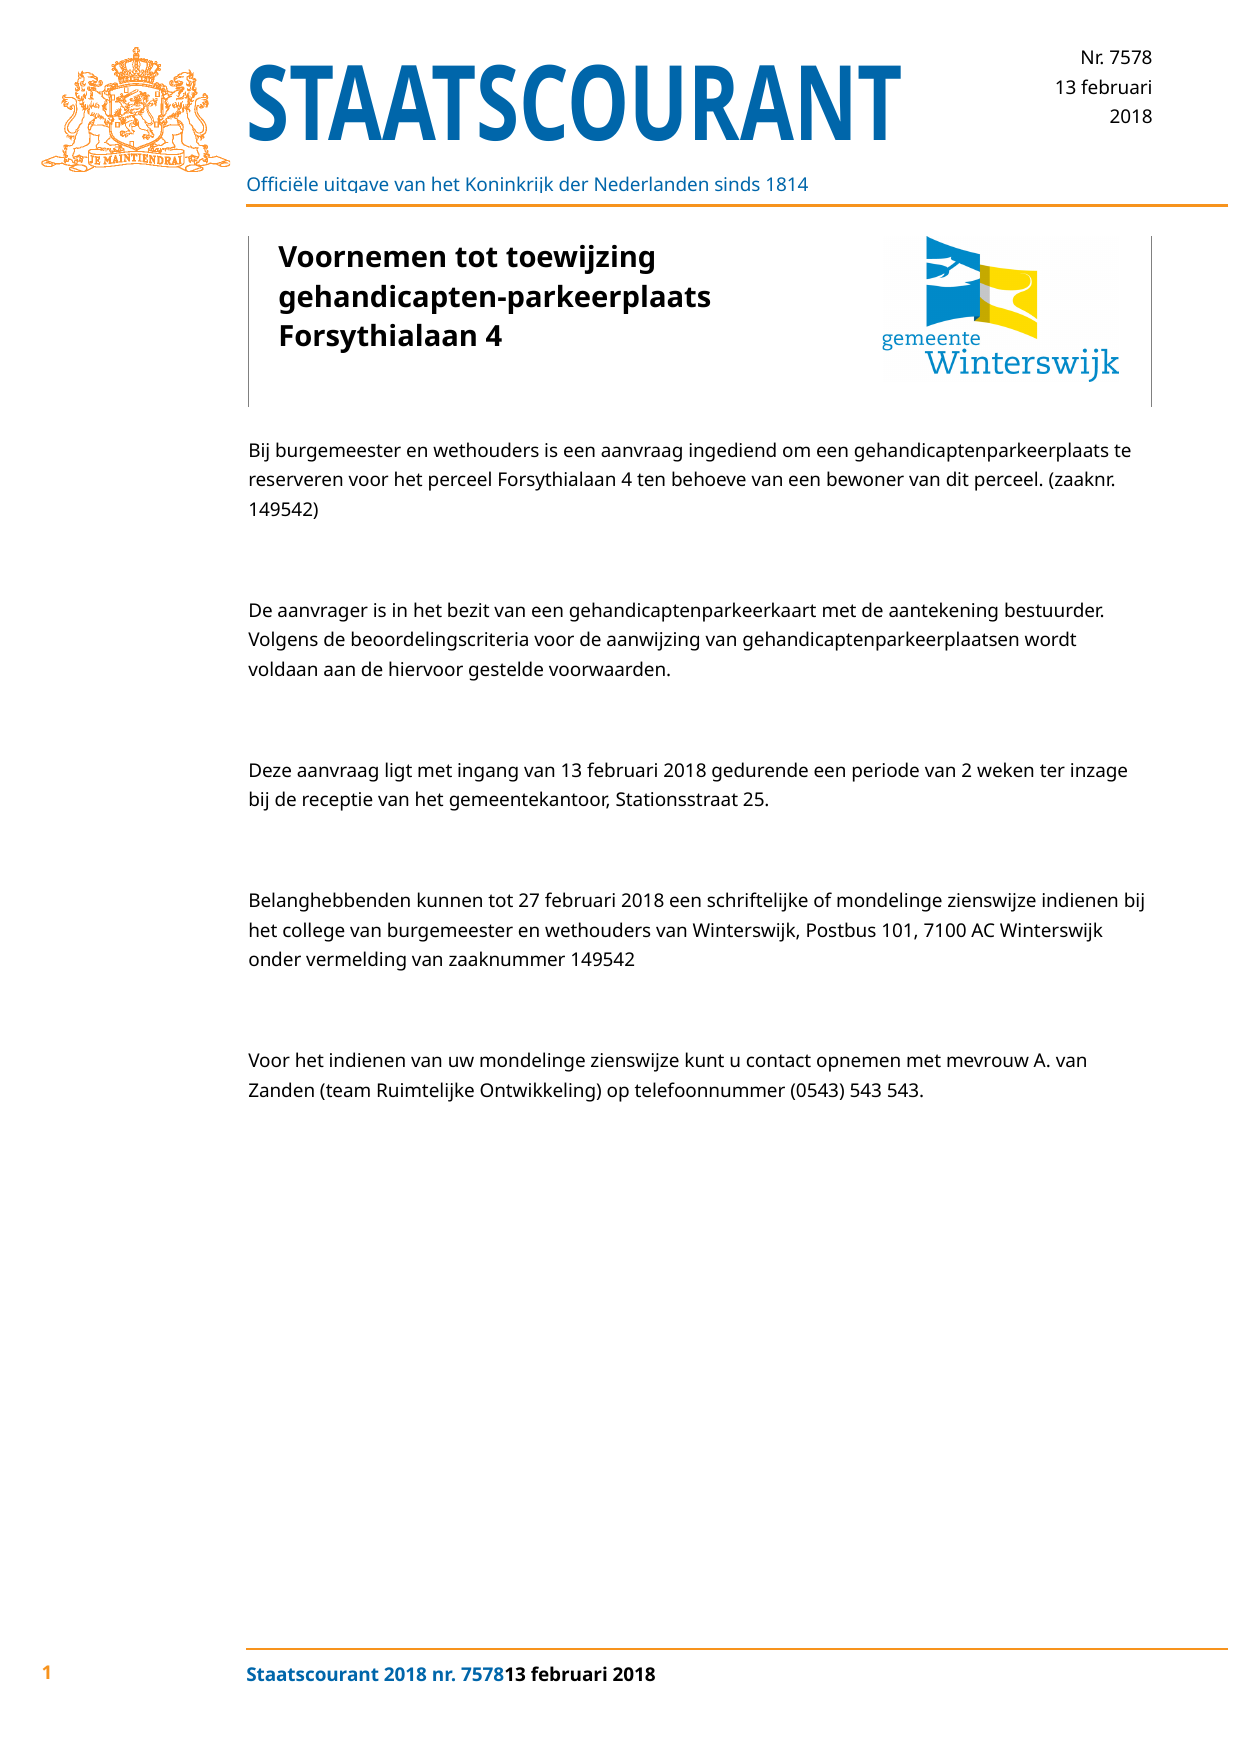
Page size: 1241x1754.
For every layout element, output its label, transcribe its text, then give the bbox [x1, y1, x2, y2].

text Belanghebbenden kunnen tot 27 februari 2018 een schriftelijke of mondelinge zienswijze indienen bij het college van burgemeester en wethouders van Winterswijk, Postbus 101, 7100 AC Winterswijk onder vermelding van zaaknummer 149542 [248, 887, 1152, 972]
table_header Voornemen tot toewijzing gehandicapten-parkeerplaats Forsythialaan 4 [249, 236, 850, 407]
table_header [850, 236, 1151, 407]
text Voor het indienen van uw mondelinge zienswijze kunt u contact opnemen met mevrouw A. van Zanden (team Ruimtelijke Ontwikkeling) op telefoonnummer (0543) 543 543. [248, 1047, 1152, 1102]
text De aanvrager is in het bezit van een gehandicaptenparkeerkaart met de aantekening bestuurder. Volgens de beoordelingscriteria voor de aanwijzing van gehandicaptenparkeerplaatsen wordt voldaan aan de hiervoor gestelde voorwaarden. [248, 597, 1152, 682]
text Deze aanvraag ligt met ingang van 13 februari 2018 gedurende een periode van 2 weken ter inzage bij de receptie van het gemeentekantoor, Stationsstraat 25. [248, 757, 1152, 812]
picture [882, 236, 1119, 382]
text Bij burgemeester en wethouders is een aanvraag ingediend om een gehandicaptenparkeerplaats te reserveren voor het perceel Forsythialaan 4 ten behoeve van een bewoner van dit perceel. (zaaknr. 149542) [248, 437, 1152, 522]
picture [1111, 360, 1119, 371]
picture [41, 47, 231, 172]
